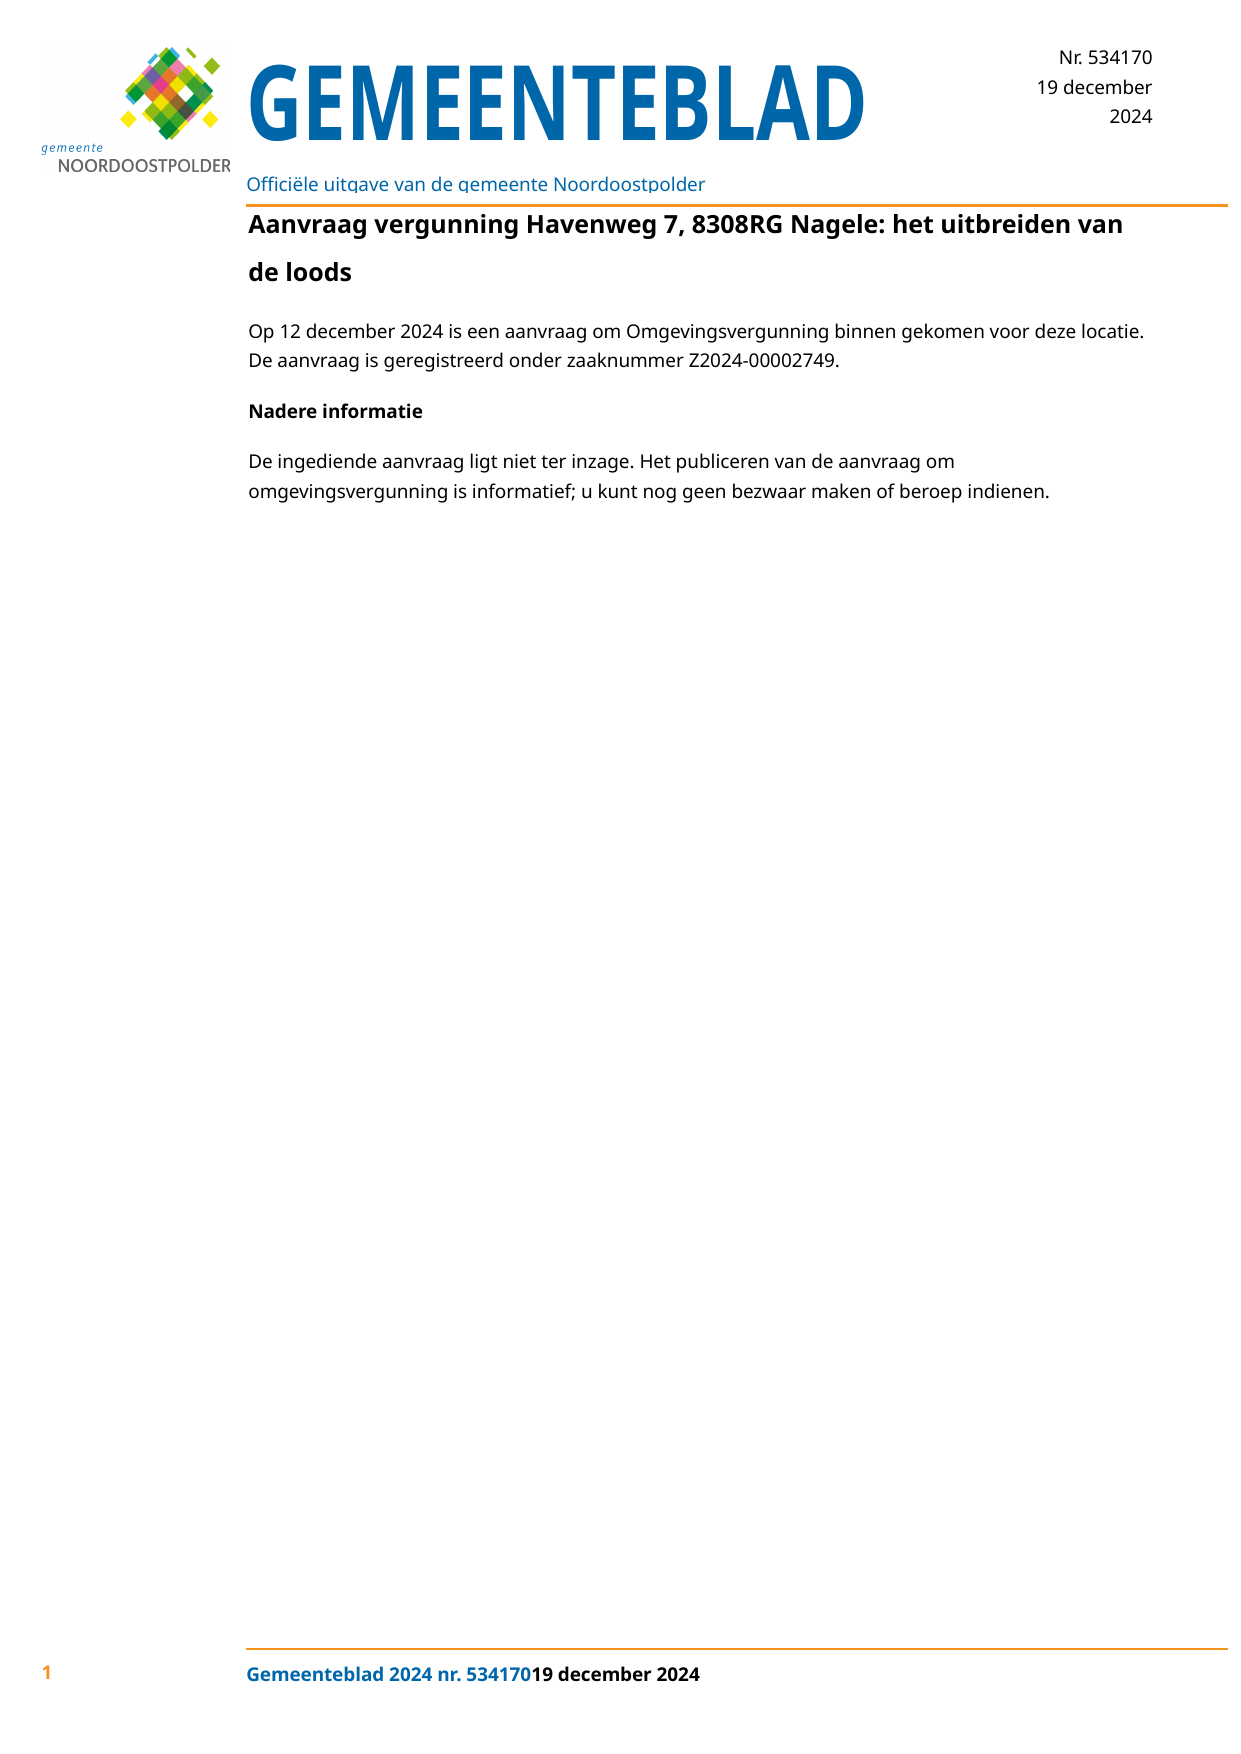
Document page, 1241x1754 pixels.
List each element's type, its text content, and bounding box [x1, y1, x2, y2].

text Nadere informatie [248, 398, 1152, 424]
text De ingediende aanvraag ligt niet ter inzage. Het publiceren van de aanvraag om omgevingsvergunning is informatief; u kunt nog geen bezwaar maken of beroep indienen. [248, 448, 1152, 504]
text Aanvraag vergunning Havenweg 7, 8308RG Nagele: het uitbreiden van de loods [248, 207, 1152, 288]
text Op 12 december 2024 is een aanvraag om Omgevingsvergunning binnen gekomen voor deze locatie. De aanvraag is geregistreerd onder zaaknummer Z2024-00002749. [248, 318, 1152, 373]
picture [41, 47, 231, 172]
